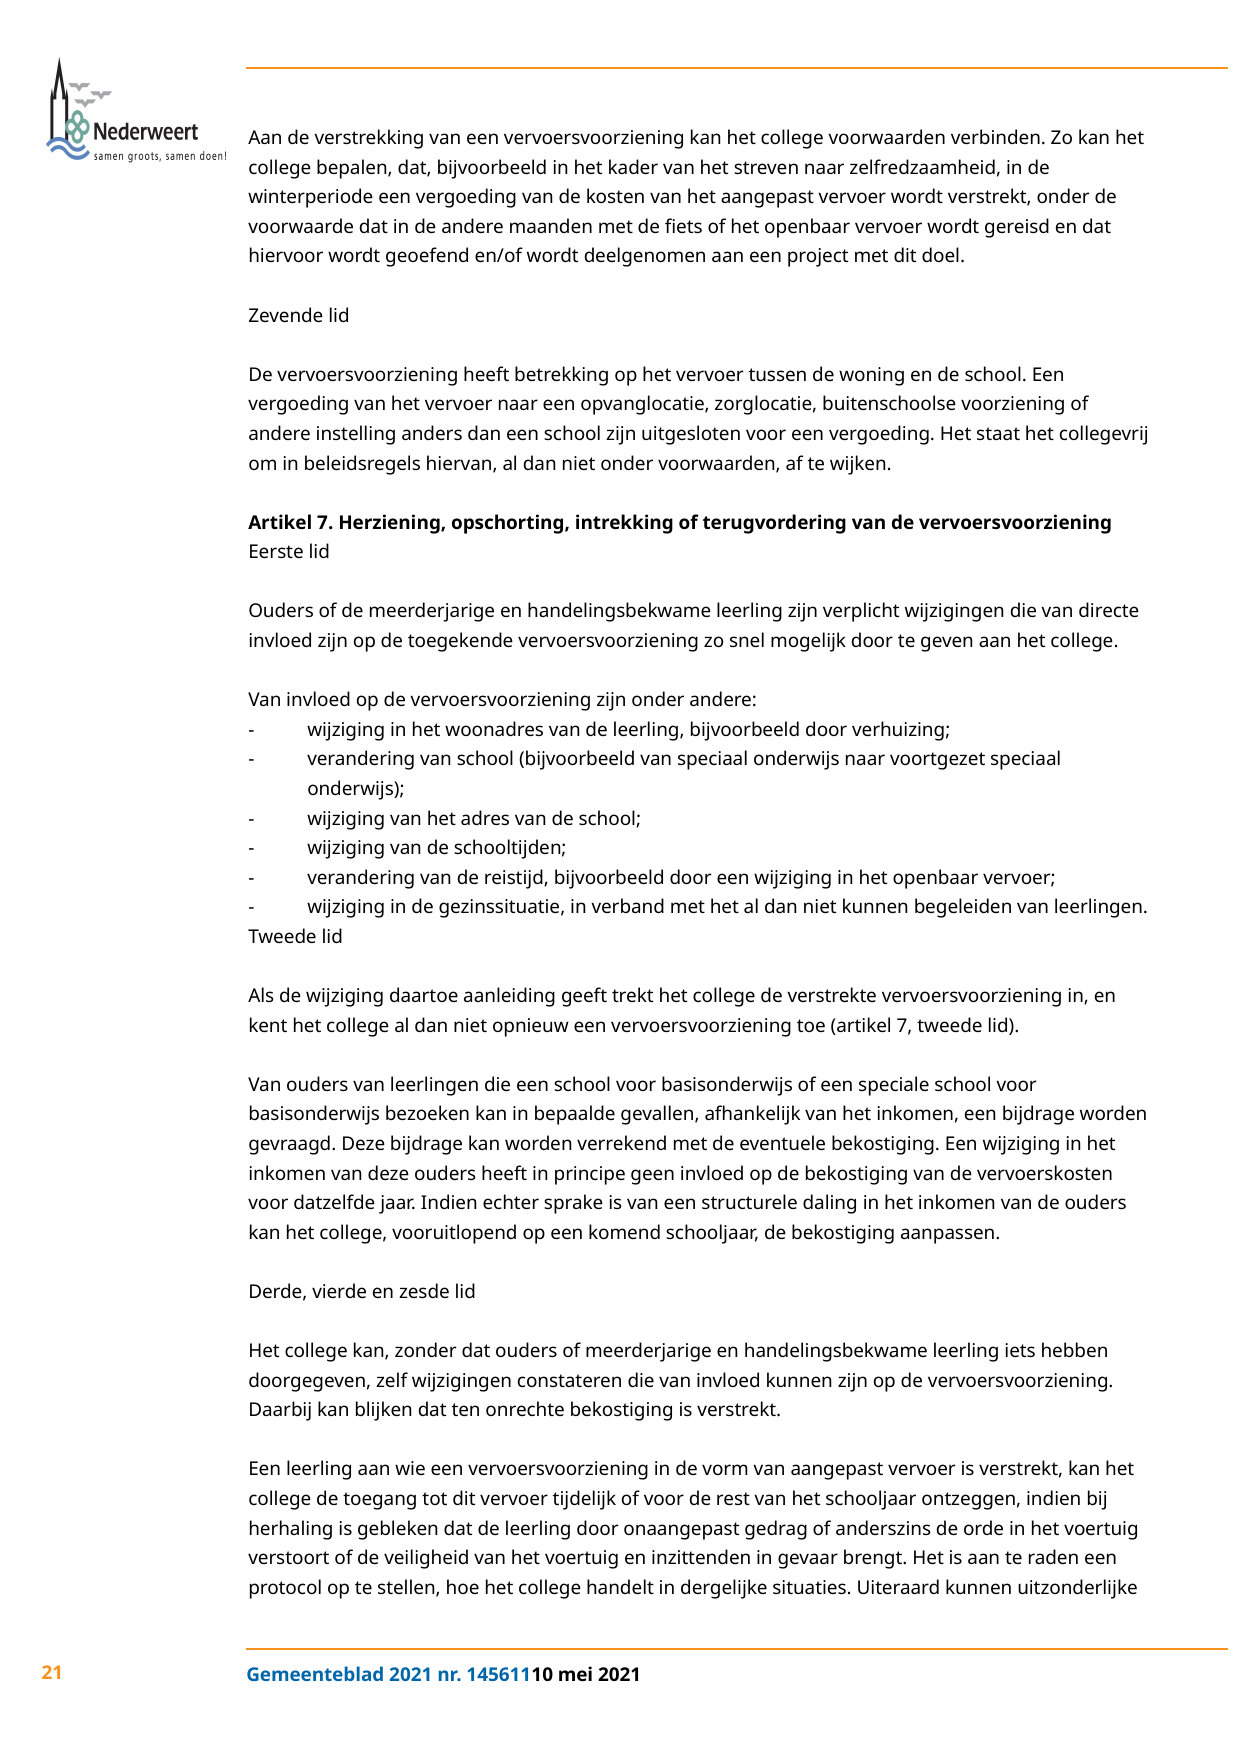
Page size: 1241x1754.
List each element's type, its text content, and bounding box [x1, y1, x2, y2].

list wijziging in de gezinssituatie, in verband met het al dan niet kunnen begeleiden van leerlingen. [248, 893, 1152, 919]
picture [41, 47, 231, 172]
text Eerste lid [248, 538, 1152, 564]
text Derde, vierde en zesde lid [248, 1278, 1152, 1304]
text De vervoersvoorziening heeft betrekking op het vervoer tussen de woning en de school. Een vergoeding van het vervoer naar een opvanglocatie, zorglocatie, buitenschoolse voorziening of andere instelling anders dan een school zijn uitgesloten voor een vergoeding. Het staat het collegevrij om in beleidsregels hiervan, al dan niet onder voorwaarden, af te wijken. [248, 361, 1152, 476]
list verandering van school (bijvoorbeeld van speciaal onderwijs naar voortgezet speciaal onderwijs); [248, 746, 1152, 801]
text Artikel 7. Herziening, opschorting, intrekking of terugvordering van de vervoersvoorziening [248, 509, 1152, 535]
text Als de wijziging daartoe aanleiding geeft trekt het college de verstrekte vervoersvoorziening in, en kent het college al dan niet opnieuw een vervoersvoorziening toe (artikel 7, tweede lid). [248, 982, 1152, 1038]
text Het college kan, zonder dat ouders of meerderjarige en handelingsbekwame leerling iets hebben doorgegeven, zelf wijzigingen constateren die van invloed kunnen zijn op de vervoersvoorziening. Daarbij kan blijken dat ten onrechte bekostiging is verstrekt. [248, 1337, 1152, 1422]
list verandering van de reistijd, bijvoorbeeld door een wijziging in het openbaar vervoer; [248, 864, 1152, 890]
text Van invloed op de vervoersvoorziening zijn onder andere: [248, 686, 1152, 712]
text Aan de verstrekking van een vervoersvoorziening kan het college voorwaarden verbinden. Zo kan het college bepalen, dat, bijvoorbeeld in het kader van het streven naar zelfredzaamheid, in de winterperiode een vergoeding van de kosten van het aangepast vervoer wordt verstrekt, onder de voorwaarde dat in de andere maanden met de fiets of het openbaar vervoer wordt gereisd en dat hiervoor wordt geoefend en/of wordt deelgenomen aan een project met dit doel. [248, 124, 1152, 268]
list wijziging van het adres van de school; [248, 805, 1152, 831]
text Een leerling aan wie een vervoersvoorziening in de vorm van aangepast vervoer is verstrekt, kan het college de toegang tot dit vervoer tijdelijk of voor de rest van het schooljaar ontzeggen, indien bij herhaling is gebleken dat de leerling door onaangepast gedrag of anderszins de orde in het voertuig verstoort of de veiligheid van het voertuig en inzittenden in gevaar brengt. Het is aan te raden een protocol op te stellen, hoe het college handelt in dergelijke situaties. Uiteraard kunnen uitzonderlijke [248, 1456, 1152, 1600]
text Zevende lid [248, 302, 1152, 328]
text Ouders of de meerderjarige en handelingsbekwame leerling zijn verplicht wijzigingen die van directe invloed zijn op de toegekende vervoersvoorziening zo snel mogelijk door te geven aan het college. [248, 598, 1152, 653]
list wijziging in het woonadres van de leerling, bijvoorbeeld door verhuizing; [248, 716, 1152, 742]
text Van ouders van leerlingen die een school voor basisonderwijs of een speciale school voor basisonderwijs bezoeken kan in bepaalde gevallen, afhankelijk van het inkomen, een bijdrage worden gevraagd. Deze bijdrage kan worden verrekend met de eventuele bekostiging. Een wijziging in het inkomen van deze ouders heeft in principe geen invloed op de bekostiging van de vervoerskosten voor datzelfde jaar. Indien echter sprake is van een structurele daling in het inkomen van de ouders kan het college, vooruitlopend op een komend schooljaar, de bekostiging aanpassen. [248, 1071, 1152, 1245]
list wijziging van de schooltijden; [248, 834, 1152, 860]
text Tweede lid [248, 923, 1152, 949]
